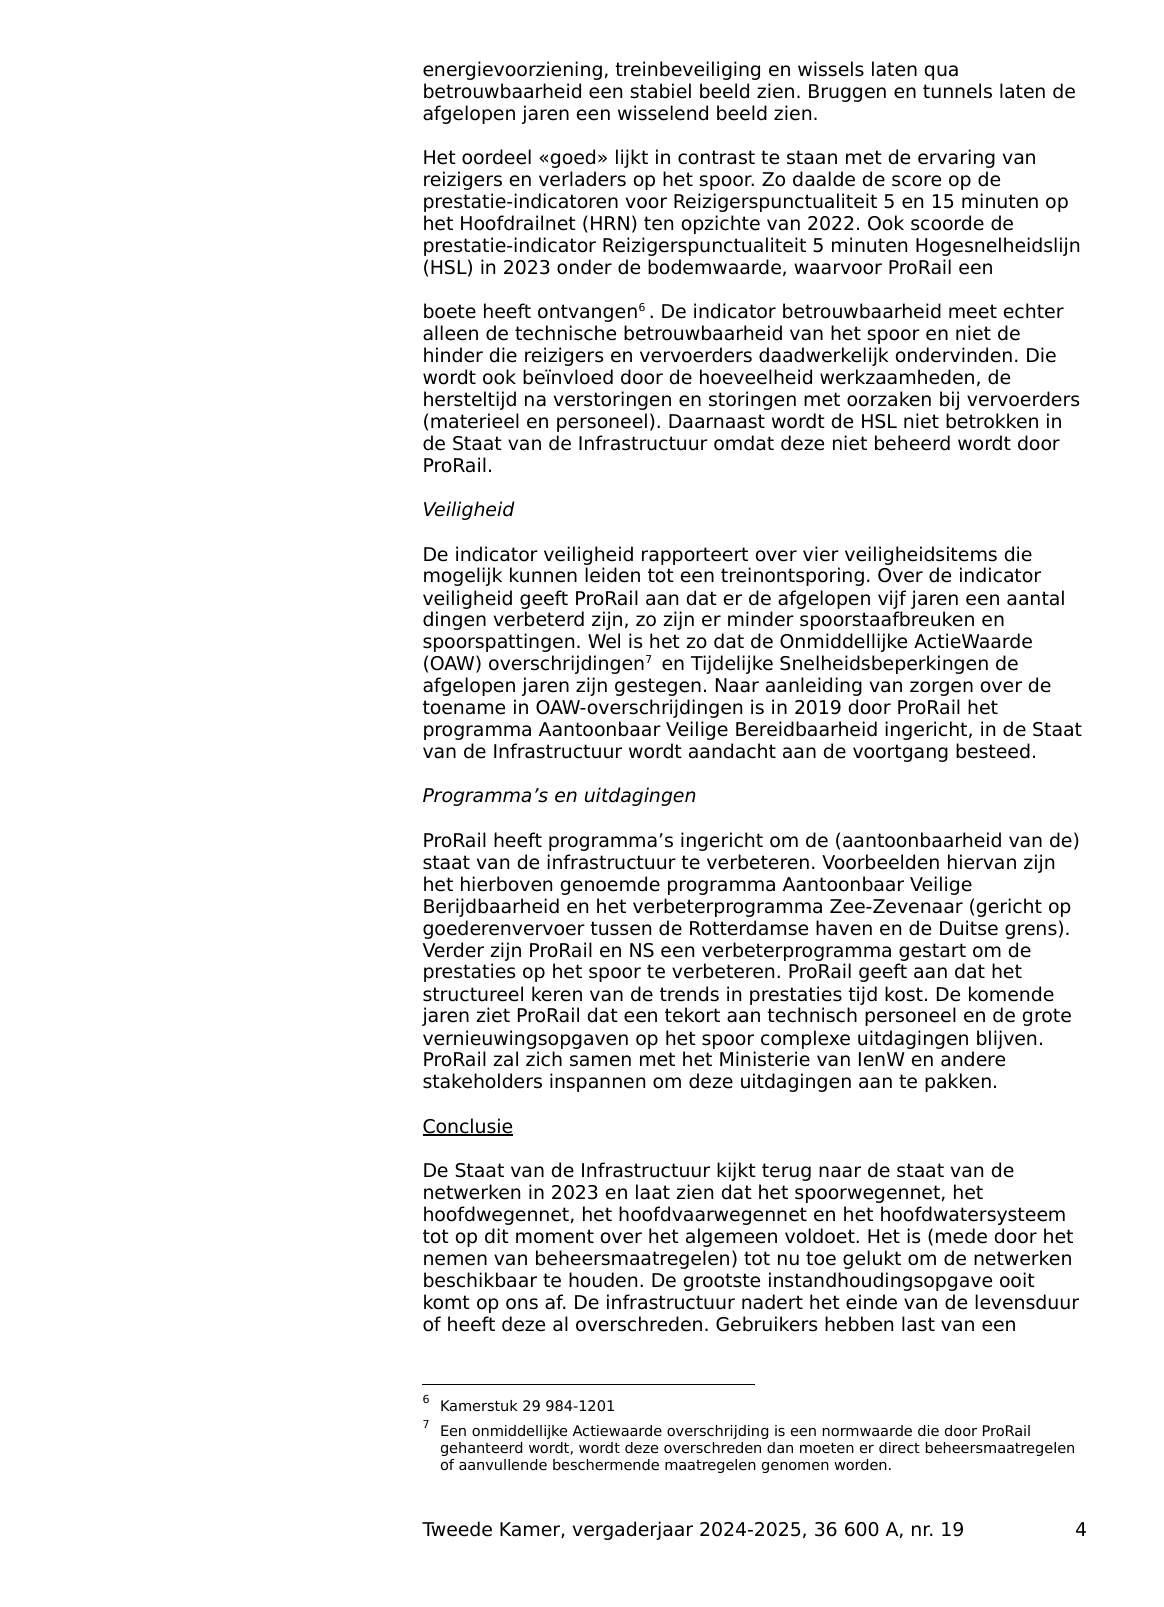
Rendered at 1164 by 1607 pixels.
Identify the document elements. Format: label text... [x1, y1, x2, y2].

text De Staat van de Infrastructuur kijkt terug naar de staat van de netwerken in 2023 en laat zien dat het spoorwegennet, het hoofdwegennet, het hoofdvaarwegennet en het hoofdwatersysteem tot op dit moment over het algemeen voldoet. Het is (mede door het nemen van beheersmaatregelen) tot nu toe gelukt om de netwerken beschikbaar te houden. De grootste instandhoudingsopgave ooit komt op ons af. De infrastructuur nadert het einde van de levensduur of heeft deze al overschreden. Gebruikers hebben last van een [422, 1160, 1087, 1336]
text ProRail heeft programma’s ingericht om de (aantoonbaarheid van de) staat van de infrastructuur te verbeteren. Voorbeelden hiervan zijn het hierboven genoemde programma Aantoonbaar Veilige Berijdbaarheid en het verbeterprogramma Zee-Zevenaar (gericht op goederenvervoer tussen de Rotterdamse haven en de Duitse grens). Verder zijn ProRail en NS een verbeterprogramma gestart om de prestaties op het spoor te verbeteren. ProRail geeft aan dat het structureel keren van de trends in prestaties tijd kost. De komende jaren ziet ProRail dat een tekort aan technisch personeel en de grote vernieuwingsopgaven op het spoor complexe uitdagingen blijven. ProRail zal zich samen met het Ministerie van IenW en andere stakeholders inspannen om deze uitdagingen aan te pakken. [422, 829, 1087, 1093]
text De indicator veiligheid rapporteert over vier veiligheidsitems die mogelijk kunnen leiden tot een treinontsporing. Over de indicator veiligheid geeft ProRail aan dat er de afgelopen vijf jaren een aantal dingen verbeterd zijn, zo zijn er minder spoorstaafbreuken en spoorspattingen. Wel is het zo dat de Onmiddellijke ActieWaarde (OAW) overschrijdingen en Tijdelijke Snelheidsbeperkingen de afgelopen jaren zijn gestegen. Naar aanleiding van zorgen over de toename in OAW-overschrijdingen is in 2019 door ProRail het programma Aantoonbaar Veilige Bereidbaarheid ingericht, in de Staat van de Infrastructuur wordt aandacht aan de voortgang besteed. [422, 543, 1087, 763]
subtitle Veiligheid [422, 499, 1087, 521]
text Kamerstuk 29 984-1201 [422, 1393, 1087, 1416]
subtitle Programma’s en uitdagingen [422, 785, 1087, 807]
text energievoorziening, treinbeveiliging en wissels laten qua betrouwbaarheid een stabiel beeld zien. Bruggen en tunnels laten de afgelopen jaren een wisselend beeld zien. [422, 59, 1087, 125]
text Een onmiddellijke Actiewaarde overschrijding is een normwaarde die door ProRail gehanteerd wordt, wordt deze overschreden dan moeten er direct beheersmaatregelen of aanvullende beschermende maatregelen genomen worden. [422, 1418, 1087, 1474]
subtitle Conclusie [422, 1116, 1087, 1137]
text boete heeft ontvangen. De indicator betrouwbaarheid meet echter alleen de technische betrouwbaarheid van het spoor en niet de hinder die reizigers en vervoerders daadwerkelijk ondervinden. Die wordt ook beïnvloed door de hoeveelheid werkzaamheden, de hersteltijd na verstoringen en storingen met oorzaken bij vervoerders (materieel en personeel). Daarnaast wordt de HSL niet betrokken in de Staat van de Infrastructuur omdat deze niet beheerd wordt door ProRail. [422, 301, 1087, 477]
text Het oordeel «goed» lijkt in contrast te staan met de ervaring van reizigers en verladers op het spoor. Zo daalde de score op de prestatie-indicatoren voor Reizigerspunctualiteit 5 en 15 minuten op het Hoofdrailnet (HRN) ten opzichte van 2022. Ook scoorde de prestatie-indicator Reizigerspunctualiteit 5 minuten Hogesnelheidslijn (HSL) in 2023 onder de bodemwaarde, waarvoor ProRail een [422, 147, 1087, 279]
